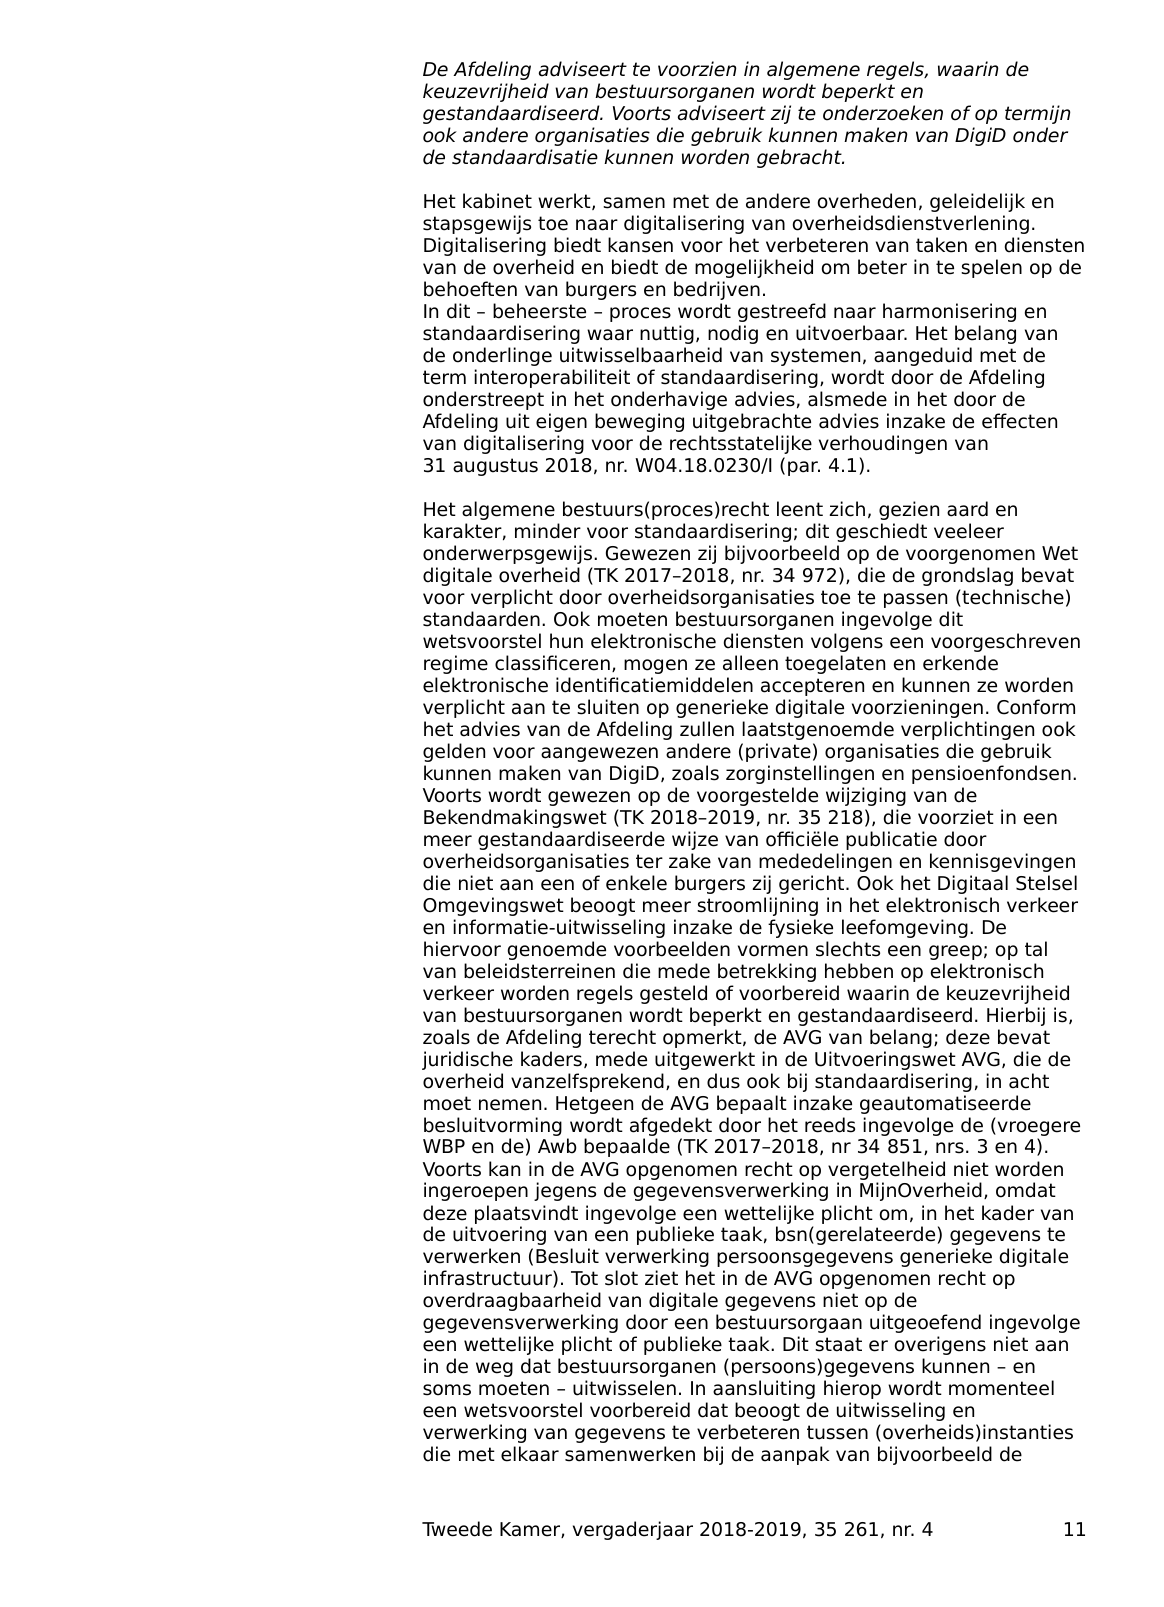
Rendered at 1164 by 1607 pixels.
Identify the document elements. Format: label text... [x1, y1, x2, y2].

text Het kabinet werkt, samen met de andere overheden, geleidelijk en stapsgewijs toe naar digitalisering van overheidsdienstverlening. Digitalisering biedt kansen voor het verbeteren van taken en diensten van de overheid en biedt de mogelijkheid om beter in te spelen op de behoeften van burgers en bedrijven. [422, 191, 1087, 301]
text Het algemene bestuurs(proces)recht leent zich, gezien aard en karakter, minder voor standaardisering; dit geschiedt veeleer onderwerpsgewijs. Gewezen zij bijvoorbeeld op de voorgenomen Wet digitale overheid (TK 2017–2018, nr. 34 972), die de grondslag bevat voor verplicht door overheidsorganisaties toe te passen (technische) standaarden. Ook moeten bestuursorganen ingevolge dit wetsvoorstel hun elektronische diensten volgens een voorgeschreven regime classificeren, mogen ze alleen toegelaten en erkende elektronische identificatiemiddelen accepteren en kunnen ze worden verplicht aan te sluiten op generieke digitale voorzieningen. Conform het advies van de Afdeling zullen laatstgenoemde verplichtingen ook gelden voor aangewezen andere (private) organisaties die gebruik kunnen maken van DigiD, zoals zorginstellingen en pensioenfondsen. Voorts wordt gewezen op de voorgestelde wijziging van de Bekendmakingswet (TK 2018–2019, nr. 35 218), die voorziet in een meer gestandaardiseerde wijze van officiële publicatie door overheidsorganisaties ter zake van mededelingen en kennisgevingen die niet aan een of enkele burgers zij gericht. Ook het Digitaal Stelsel Omgevingswet beoogt meer stroomlijning in het elektronisch verkeer en informatie-uitwisseling inzake de fysieke leefomgeving. De hiervoor genoemde voorbeelden vormen slechts een greep; op tal van beleidsterreinen die mede betrekking hebben op elektronisch verkeer worden regels gesteld of voorbereid waarin de keuzevrijheid van bestuursorganen wordt beperkt en gestandaardiseerd. Hierbij is, zoals de Afdeling terecht opmerkt, de AVG van belang; deze bevat juridische kaders, mede uitgewerkt in de Uitvoeringswet AVG, die de overheid vanzelfsprekend, en dus ook bij standaardisering, in acht moet nemen. Hetgeen de AVG bepaalt inzake geautomatiseerde besluitvorming wordt afgedekt door het reeds ingevolge de (vroegere WBP en de) Awb bepaalde (TK 2017–2018, nr 34 851, nrs. 3 en 4). Voorts kan in de AVG opgenomen recht op vergetelheid niet worden ingeroepen jegens de gegevensverwerking in MijnOverheid, omdat deze plaatsvindt ingevolge een wettelijke plicht om, in het kader van de uitvoering van een publieke taak, bsn(gerelateerde) gegevens te verwerken (Besluit verwerking persoonsgegevens generieke digitale infrastructuur). Tot slot ziet het in de AVG opgenomen recht op overdraagbaarheid van digitale gegevens niet op de gegevensverwerking door een bestuursorgaan uitgeoefend ingevolge een wettelijke plicht of publieke taak. Dit staat er overigens niet aan in de weg dat bestuursorganen (persoons)gegevens kunnen – en soms moeten – uitwisselen. In aansluiting hierop wordt momenteel een wetsvoorstel voorbereid dat beoogt de uitwisseling en verwerking van gegevens te verbeteren tussen (overheids)instanties die met elkaar samenwerken bij de aanpak van bijvoorbeeld de [422, 499, 1087, 1466]
text De Afdeling adviseert te voorzien in algemene regels, waarin de keuzevrijheid van bestuursorganen wordt beperkt en gestandaardiseerd. Voorts adviseert zij te onderzoeken of op termijn ook andere organisaties die gebruik kunnen maken van DigiD onder de standaardisatie kunnen worden gebracht. [422, 59, 1087, 169]
text In dit – beheerste – proces wordt gestreefd naar harmonisering en standaardisering waar nuttig, nodig en uitvoerbaar. Het belang van de onderlinge uitwisselbaarheid van systemen, aangeduid met de term interoperabiliteit of standaardisering, wordt door de Afdeling onderstreept in het onderhavige advies, alsmede in het door de Afdeling uit eigen beweging uitgebrachte advies inzake de effecten van digitalisering voor de rechtsstatelijke verhoudingen van 31 augustus 2018, nr. W04.18.0230/I (par. 4.1). [422, 301, 1087, 477]
